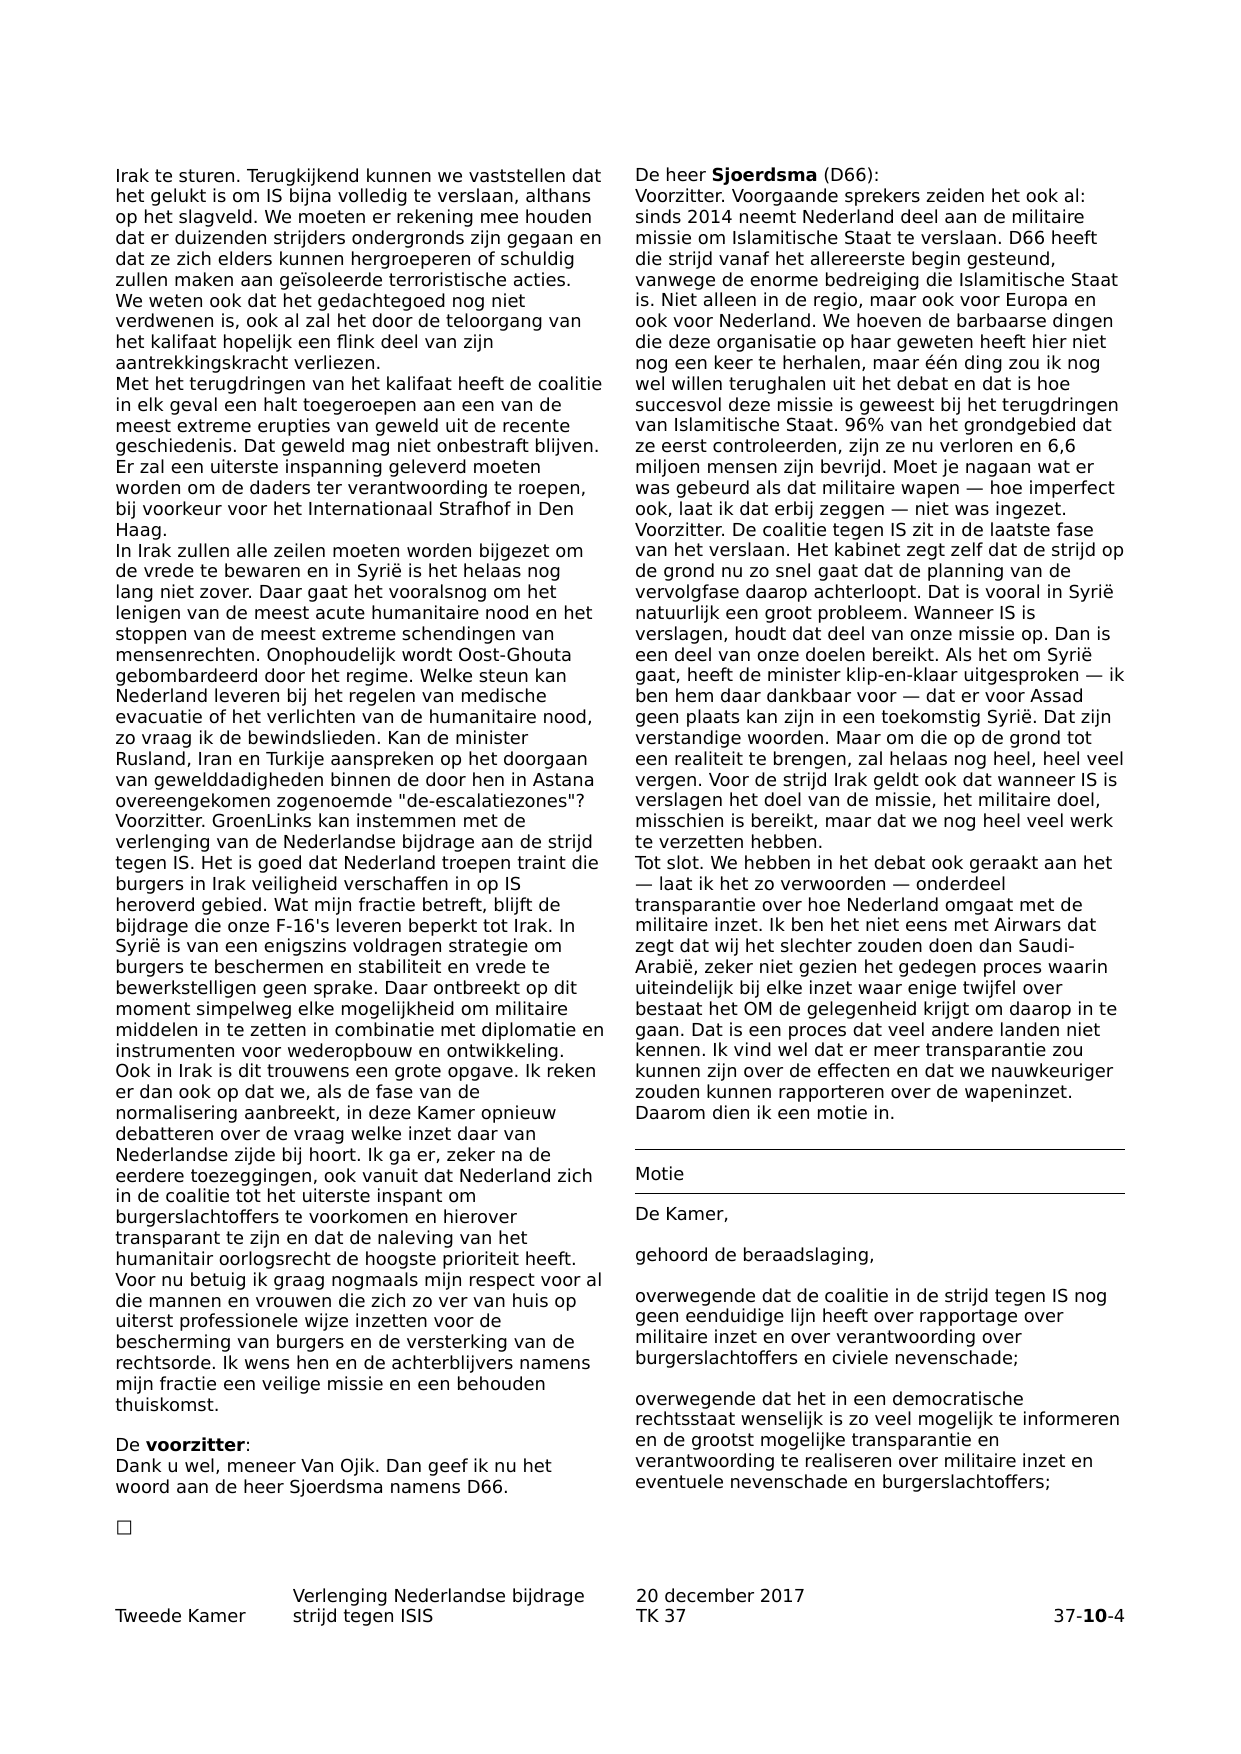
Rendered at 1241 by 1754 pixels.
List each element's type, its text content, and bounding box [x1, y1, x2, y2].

text Voorzitter. De coalitie tegen IS zit in de laatste fase van het verslaan. Het kabinet zegt zelf dat de strijd op de grond nu zo snel gaat dat de planning van de vervolgfase daarop achterloopt. Dat is vooral in Syrië natuurlijk een groot probleem. Wanneer IS is verslagen, houdt dat deel van onze missie op. Dan is een deel van onze doelen bereikt. Als het om Syrië gaat, heeft de minister klip-en-klaar uitgesproken — ik ben hem daar dankbaar voor — dat er voor Assad geen plaats kan zijn in een toekomstig Syrië. Dat zijn verstandige woorden. Maar om die op de grond tot een realiteit te brengen, zal helaas nog heel, heel veel vergen. Voor de strijd Irak geldt ook dat wanneer IS is verslagen het doel van de missie, het militaire doel, misschien is bereikt, maar dat we nog heel veel werk te verzetten hebben. [635, 519, 1125, 853]
text In Irak zullen alle zeilen moeten worden bijgezet om de vrede te bewaren en in Syrië is het helaas nog lang niet zover. Daar gaat het vooralsnog om het lenigen van de meest acute humanitaire nood en het stoppen van de meest extreme schendingen van mensenrechten. Onophoudelijk wordt Oost-Ghouta gebombardeerd door het regime. Welke steun kan Nederland leveren bij het regelen van medische evacuatie of het verlichten van de humanitaire nood, zo vraag ik de bewindslieden. Kan de minister Rusland, Iran en Turkije aanspreken op het doorgaan van gewelddadigheden binnen de door hen in Astana overeengekomen zogenoemde "de-escalatiezones"? [115, 540, 605, 811]
text Voorzitter. Voorgaande sprekers zeiden het ook al: sinds 2014 neemt Nederland deel aan de militaire missie om Islamitische Staat te verslaan. D66 heeft die strijd vanaf het allereerste begin gesteund, vanwege de enorme bedreiging die Islamitische Staat is. Niet alleen in de regio, maar ook voor Europa en ook voor Nederland. We hoeven de barbaarse dingen die deze organisatie op haar geweten heeft hier niet nog een keer te herhalen, maar één ding zou ik nog wel willen terughalen uit het debat en dat is hoe succesvol deze missie is geweest bij het terugdringen van Islamitische Staat. 96% van het grondgebied dat ze eerst controleerden, zijn ze nu verloren en 6,6 miljoen mensen zijn bevrijd. Moet je nagaan wat er was gebeurd als dat militaire wapen — hoe imperfect ook, laat ik dat erbij zeggen — niet was ingezet. [635, 186, 1125, 519]
text overwegende dat het in een democratische rechtsstaat wenselijk is zo veel mogelijk te informeren en de grootst mogelijke transparantie en verantwoording te realiseren over militaire inzet en eventuele nevenschade en burgerslachtoffers; [635, 1388, 1125, 1492]
text Motie [635, 1163, 1125, 1184]
text De Kamer, [635, 1204, 1125, 1225]
text De voorzitter: [115, 1435, 605, 1456]
text Voor nu betuig ik graag nogmaals mijn respect voor al die mannen en vrouwen die zich zo ver van huis op uiterst professionele wijze inzetten voor de bescherming van burgers en de versterking van de rechtsorde. Ik wens hen en de achterblijvers namens mijn fractie een veilige missie en een behouden thuiskomst. [115, 1269, 605, 1415]
text Met het terugdringen van het kalifaat heeft de coalitie in elk geval een halt toegeroepen aan een van de meest extreme erupties van geweld uit de recente geschiedenis. Dat geweld mag niet onbestraft blijven. Er zal een uiterste inspanning geleverd moeten worden om de daders ter verantwoording te roepen, bij voorkeur voor het Internationaal Strafhof in Den Haag. [115, 374, 605, 540]
text Irak te sturen. Terugkijkend kunnen we vaststellen dat het gelukt is om IS bijna volledig te verslaan, althans op het slagveld. We moeten er rekening mee houden dat er duizenden strijders ondergronds zijn gegaan en dat ze zich elders kunnen hergroeperen of schuldig zullen maken aan geïsoleerde terroristische acties. We weten ook dat het gedachtegoed nog niet verdwenen is, ook al zal het door de teloorgang van het kalifaat hopelijk een flink deel van zijn aantrekkingskracht verliezen. [115, 165, 605, 374]
text ⬜ [115, 1518, 605, 1538]
text Dank u wel, meneer Van Ojik. Dan geef ik nu het woord aan de heer Sjoerdsma namens D66. [115, 1456, 605, 1498]
text overwegende dat de coalitie in de strijd tegen IS nog geen eenduidige lijn heeft over rapportage over militaire inzet en over verantwoording over burgerslachtoffers en civiele nevenschade; [635, 1286, 1125, 1368]
text Voorzitter. GroenLinks kan instemmen met de verlenging van de Nederlandse bijdrage aan de strijd tegen IS. Het is goed dat Nederland troepen traint die burgers in Irak veiligheid verschaffen in op IS heroverd gebied. Wat mijn fractie betreft, blijft de bijdrage die onze F-16's leveren beperkt tot Irak. In Syrië is van een enigszins voldragen strategie om burgers te beschermen en stabiliteit en vrede te bewerkstelligen geen sprake. Daar ontbreekt op dit moment simpelweg elke mogelijkheid om militaire middelen in te zetten in combinatie met diplomatie en instrumenten voor wederopbouw en ontwikkeling. Ook in Irak is dit trouwens een grote opgave. Ik reken er dan ook op dat we, als de fase van de normalisering aanbreekt, in deze Kamer opnieuw debatteren over de vraag welke inzet daar van Nederlandse zijde bij hoort. Ik ga er, zeker na de eerdere toezeggingen, ook vanuit dat Nederland zich in de coalitie tot het uiterste inspant om burgerslachtoffers te voorkomen en hierover transparant te zijn en dat de naleving van het humanitair oorlogsrecht de hoogste prioriteit heeft. [115, 811, 605, 1269]
text De heer Sjoerdsma (D66): [635, 165, 1125, 186]
text gehoord de beraadslaging, [635, 1245, 1125, 1266]
text Tot slot. We hebben in het debat ook geraakt aan het — laat ik het zo verwoorden — onderdeel transparantie over hoe Nederland omgaat met de militaire inzet. Ik ben het niet eens met Airwars dat zegt dat wij het slechter zouden doen dan Saudi-Arabië, zeker niet gezien het gedegen proces waarin uiteindelijk bij elke inzet waar enige twijfel over bestaat het OM de gelegenheid krijgt om daarop in te gaan. Dat is een proces dat veel andere landen niet kennen. Ik vind wel dat er meer transparantie zou kunnen zijn over de effecten en dat we nauwkeuriger zouden kunnen rapporteren over de wapeninzet. Daarom dien ik een motie in. [635, 853, 1125, 1123]
